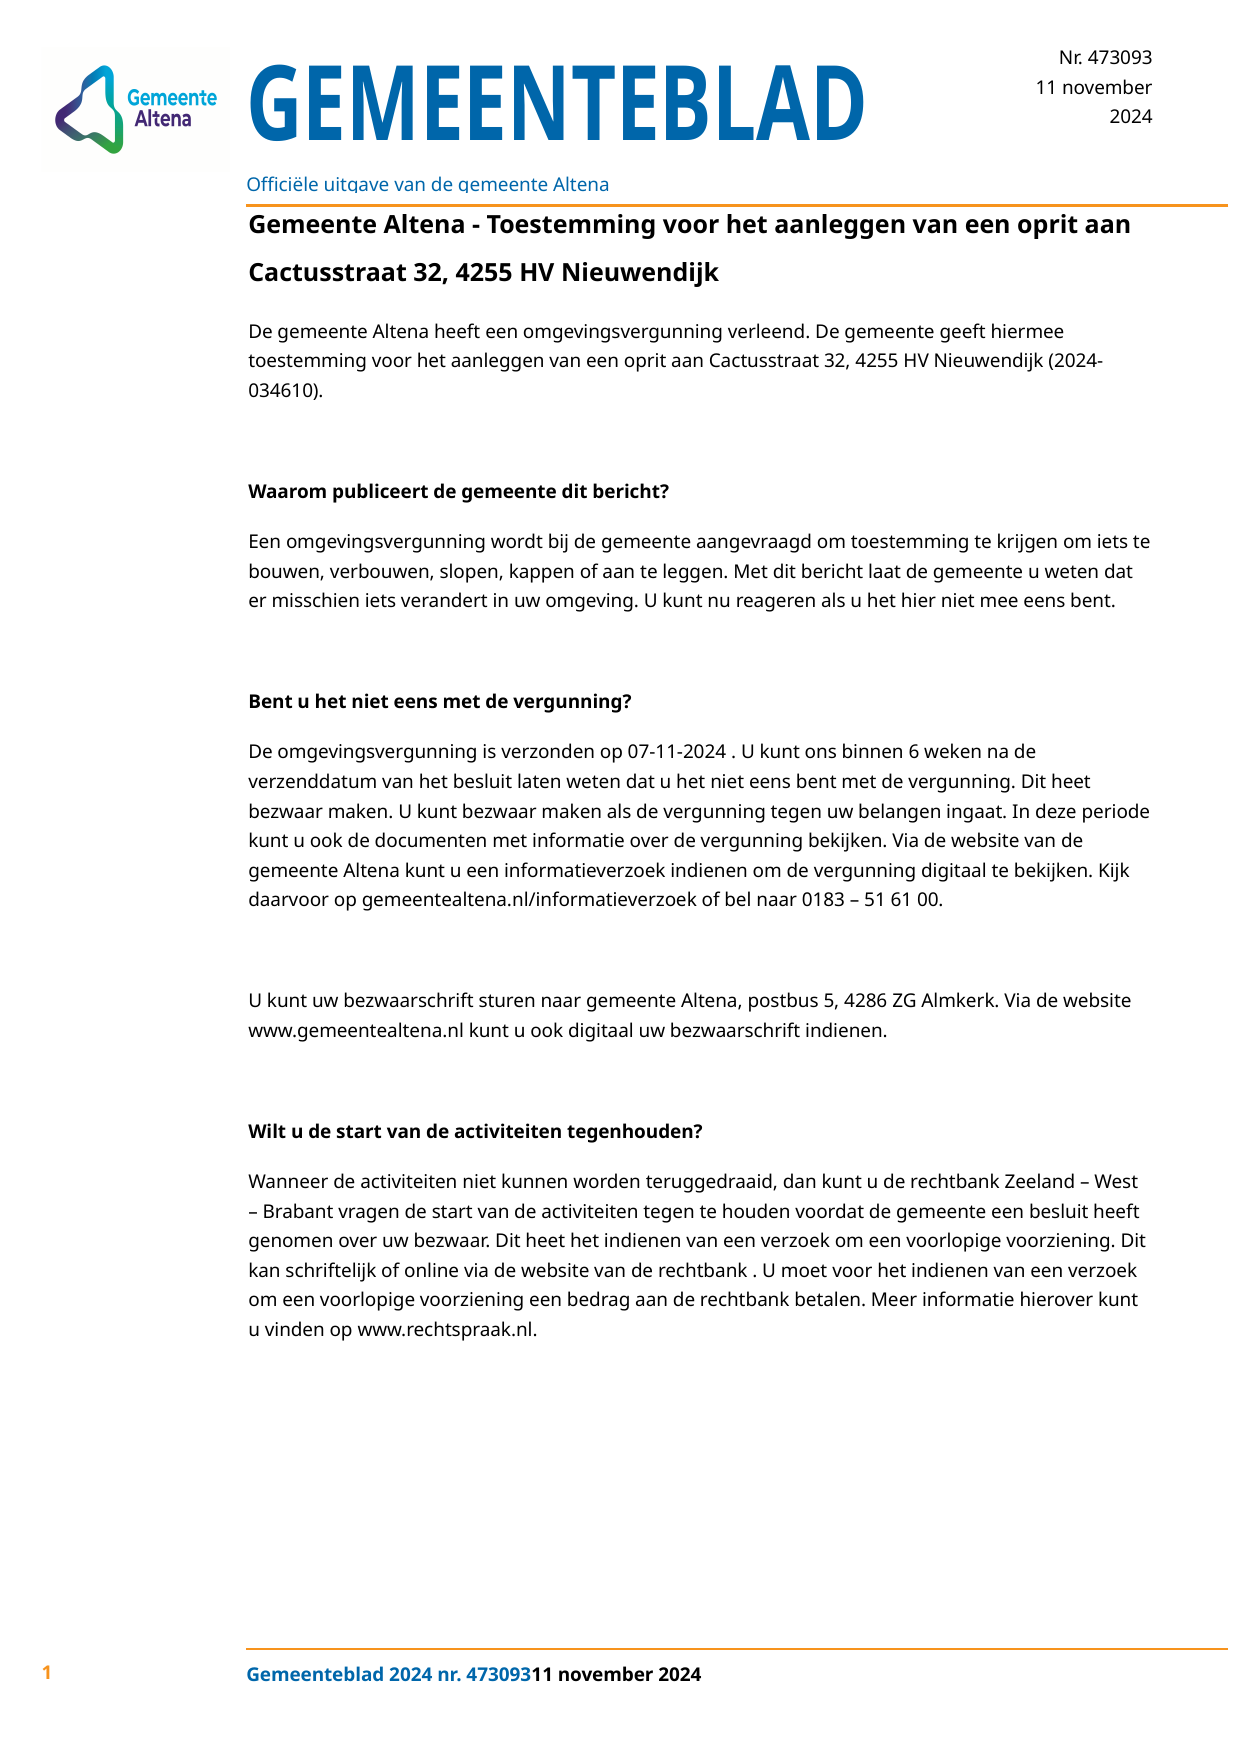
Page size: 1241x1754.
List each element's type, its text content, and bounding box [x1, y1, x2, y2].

text Wilt u de start van de activiteiten tegenhouden? [248, 1118, 1152, 1144]
text Wanneer de activiteiten niet kunnen worden teruggedraaid, dan kunt u de rechtbank Zeeland – West – Brabant vragen de start van de activiteiten tegen te houden voordat de gemeente een besluit heeft genomen over uw bezwaar. Dit heet het indienen van een verzoek om een voorlopige voorziening. Dit kan schriftelijk of online via de website van de rechtbank . U moet voor het indienen van een verzoek om een voorlopige voorziening een bedrag aan de rechtbank betalen. Meer informatie hierover kunt u vinden op www.rechtspraak.nl. [248, 1168, 1152, 1342]
text Bent u het niet eens met de vergunning? [248, 688, 1152, 714]
text De omgevingsvergunning is verzonden op 07-11-2024 . U kunt ons binnen 6 weken na de verzenddatum van het besluit laten weten dat u het niet eens bent met de vergunning. Dit heet bezwaar maken. U kunt bezwaar maken als de vergunning tegen uw belangen ingaat. In deze periode kunt u ook de documenten met informatie over de vergunning bekijken. Via de website van de gemeente Altena kunt u een informatieverzoek indienen om de vergunning digitaal te bekijken. Kijk daarvoor op gemeentealtena.nl/informatieverzoek of bel naar 0183 – 51 61 00. [248, 739, 1152, 912]
text U kunt uw bezwaarschrift sturen naar gemeente Altena, postbus 5, 4286 ZG Almkerk. Via de website www.gemeentealtena.nl kunt u ook digitaal uw bezwaarschrift indienen. [248, 987, 1152, 1043]
text Waarom publiceert de gemeente dit bericht? [248, 478, 1152, 504]
text Gemeente Altena - Toestemming voor het aanleggen van een oprit aan Cactusstraat 32, 4255 HV Nieuwendijk [248, 207, 1152, 288]
picture [41, 47, 231, 172]
text De gemeente Altena heeft een omgevingsvergunning verleend. De gemeente geeft hiermee toestemming voor het aanleggen van een oprit aan Cactusstraat 32, 4255 HV Nieuwendijk (2024-034610). [248, 318, 1152, 403]
text Een omgevingsvergunning wordt bij de gemeente aangevraagd om toestemming te krijgen om iets te bouwen, verbouwen, slopen, kappen of aan te leggen. Met dit bericht laat de gemeente u weten dat er misschien iets verandert in uw omgeving. U kunt nu reageren als u het hier niet mee eens bent. [248, 528, 1152, 613]
